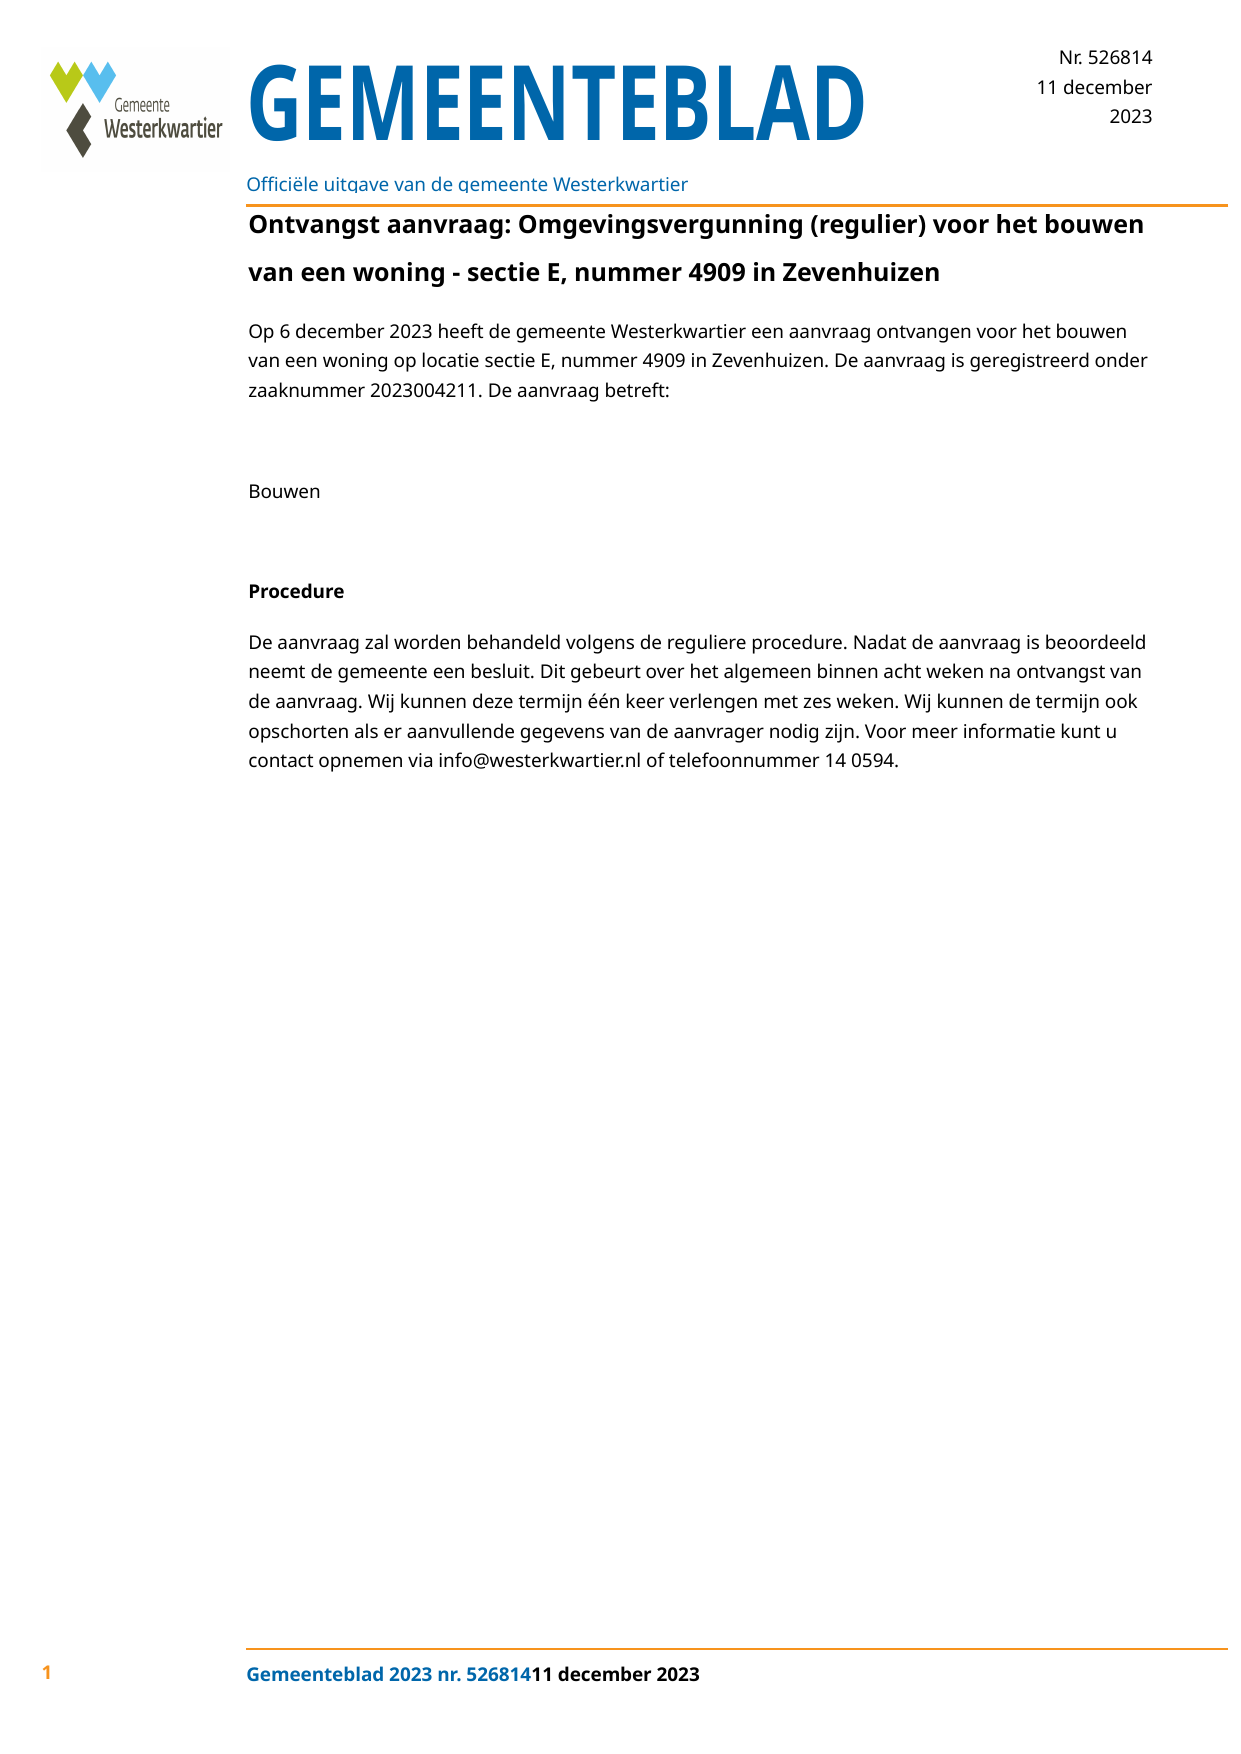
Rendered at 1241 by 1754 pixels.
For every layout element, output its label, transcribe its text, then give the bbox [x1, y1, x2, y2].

text De aanvraag zal worden behandeld volgens de reguliere procedure. Nadat de aanvraag is beoordeeld neemt de gemeente een besluit. Dit gebeurt over het algemeen binnen acht weken na ontvangst van de aanvraag. Wij kunnen deze termijn één keer verlengen met zes weken. Wij kunnen de termijn ook opschorten als er aanvullende gegevens van de aanvrager nodig zijn. Voor meer informatie kunt u contact opnemen via info@westerkwartier.nl of telefoonnummer 14 0594. [248, 629, 1152, 773]
text Procedure [248, 579, 1152, 604]
text Ontvangst aanvraag: Omgevingsvergunning (regulier) voor het bouwen van een woning - sectie E, nummer 4909 in Zevenhuizen [248, 207, 1152, 288]
text Op 6 december 2023 heeft de gemeente Westerkwartier een aanvraag ontvangen voor het bouwen van een woning op locatie sectie E, nummer 4909 in Zevenhuizen. De aanvraag is geregistreerd onder zaaknummer 2023004211. De aanvraag betreft: [248, 318, 1152, 403]
text Bouwen [248, 478, 1152, 504]
picture [41, 47, 231, 172]
